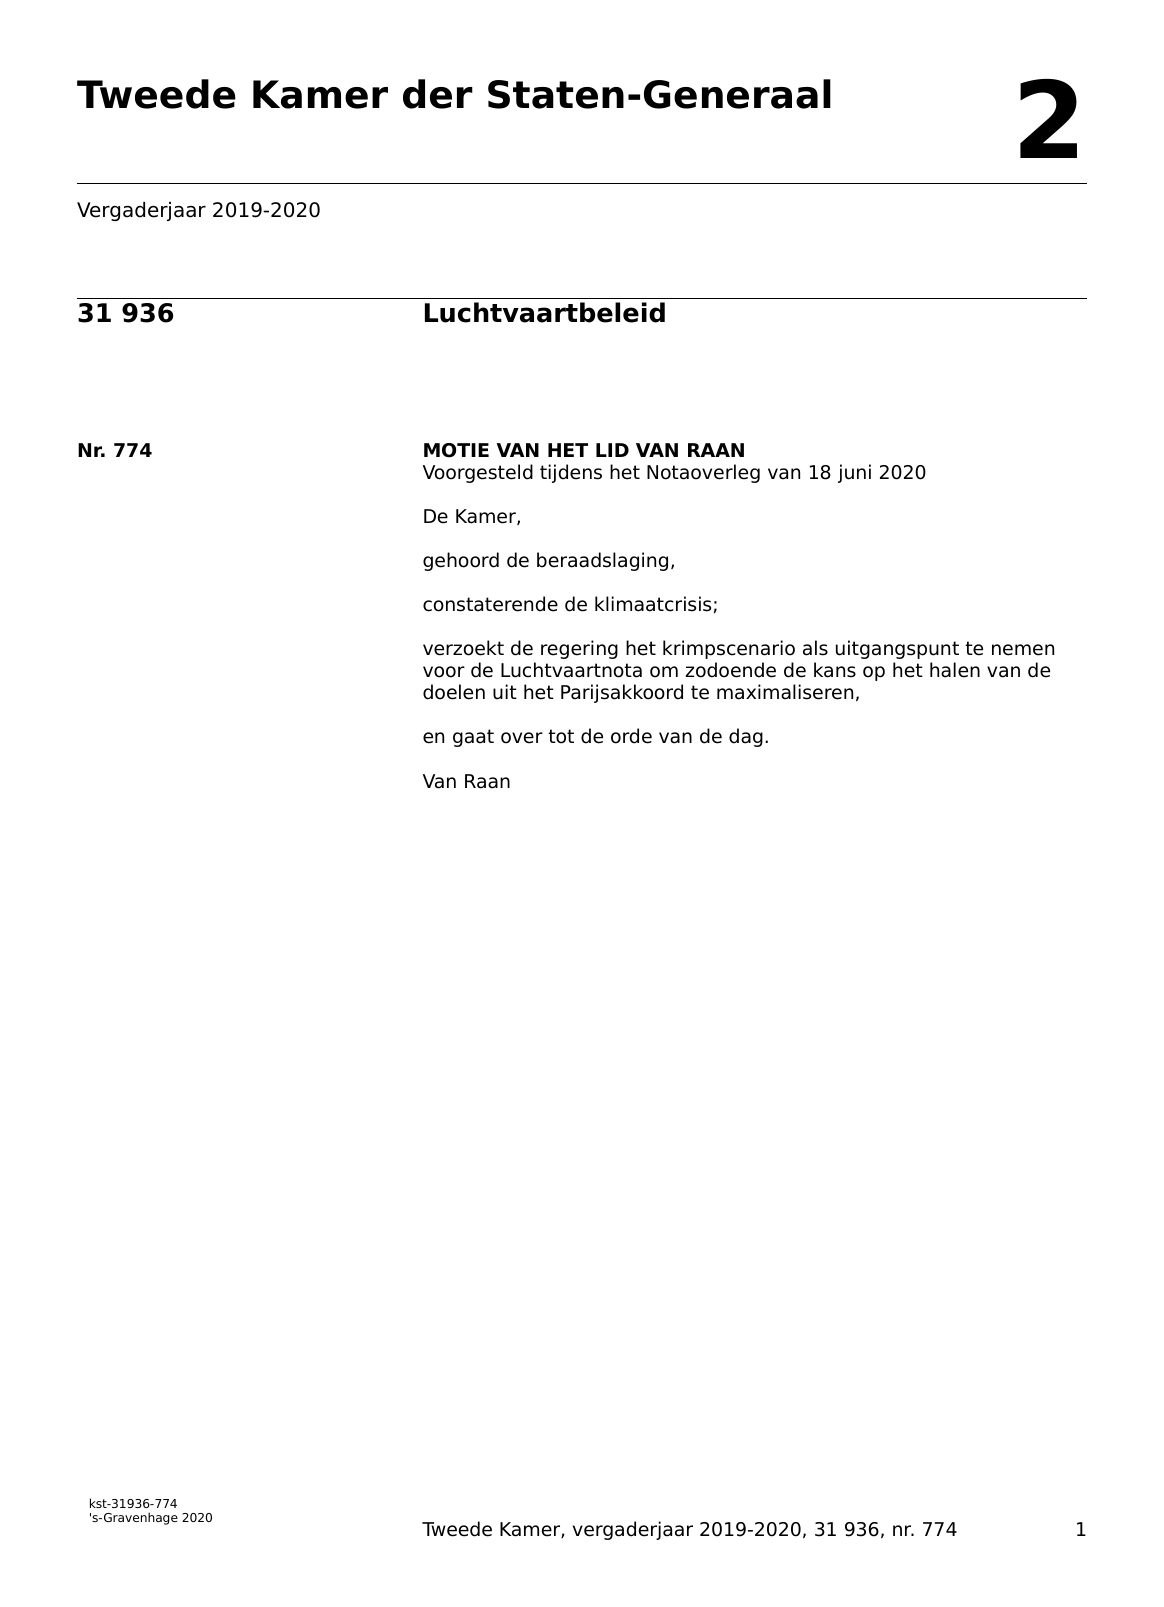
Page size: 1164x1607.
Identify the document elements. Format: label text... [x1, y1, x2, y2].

text en gaat over tot de orde van de dag. [422, 726, 1087, 748]
text kst-31936-774 [88, 1497, 323, 1511]
subtitle 31 936 Luchtvaartbeleid [77, 299, 1087, 329]
subtitle Nr. 774 MOTIE VAN HET LID VAN RAAN [77, 440, 1087, 462]
text De Kamer, [422, 506, 1087, 528]
text 's-Gravenhage 2020 [88, 1511, 323, 1525]
table_header 2 [886, 59, 1087, 183]
text Van Raan [422, 771, 1087, 793]
text Voorgesteld tijdens het Notaoverleg van 18 juni 2020 [422, 462, 1087, 484]
table_header Tweede Kamer der Staten-Generaal [77, 59, 886, 183]
text gehoord de beraadslaging, [422, 550, 1087, 572]
text constaterende de klimaatcrisis; [422, 594, 1087, 616]
text verzoekt de regering het krimpscenario als uitgangspunt te nemen voor de Luchtvaartnota om zodoende de kans op het halen van de doelen uit het Parijsakkoord te maximaliseren, [422, 638, 1087, 704]
table_cell Vergaderjaar 2019-2020 [77, 184, 1087, 298]
